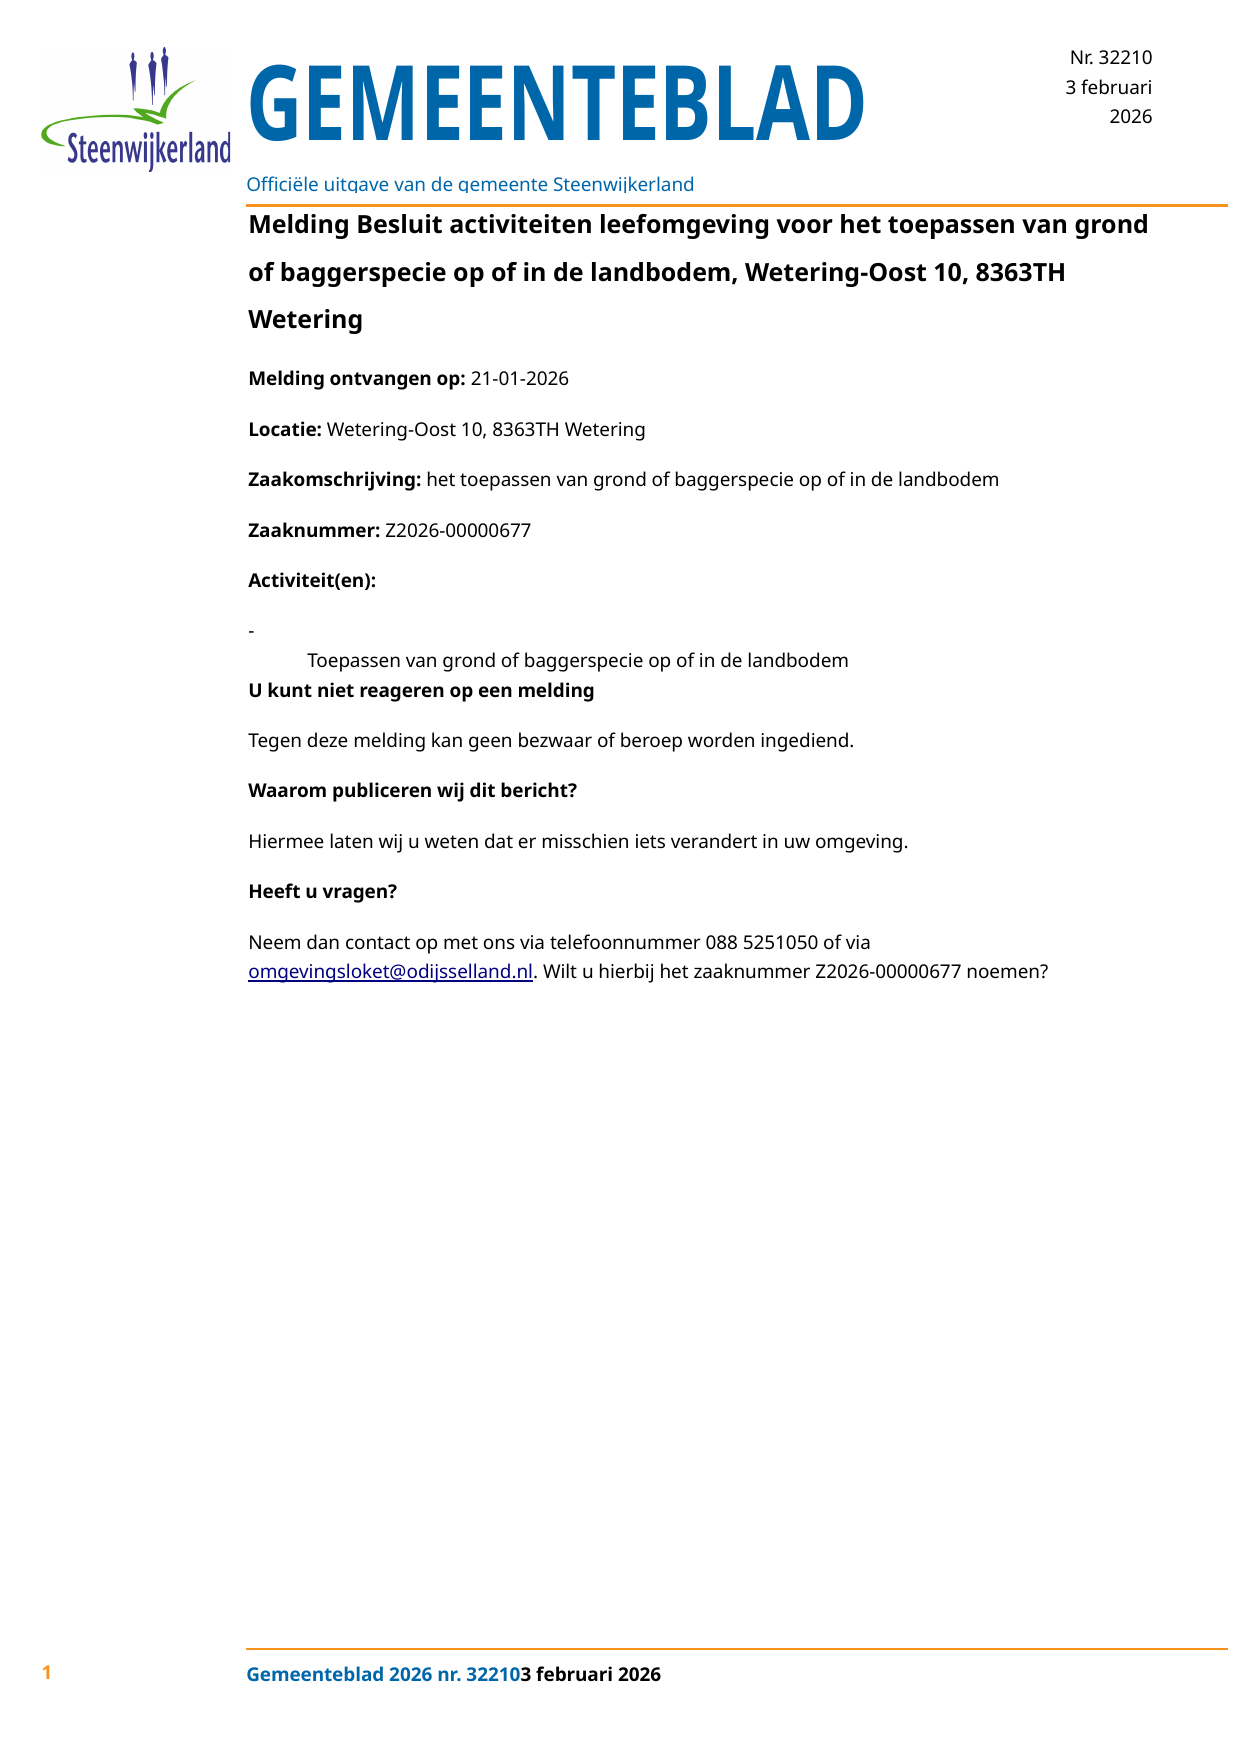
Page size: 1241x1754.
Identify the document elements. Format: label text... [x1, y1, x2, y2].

text Zaaknummer: Z2026-00000677 [248, 517, 1152, 542]
list Toepassen van grond of baggerspecie op of in de landbodem [248, 647, 1152, 673]
text Locatie: Wetering-Oost 10, 8363TH Wetering [248, 416, 1152, 442]
text Waarom publiceren wij dit bericht? [248, 778, 1152, 803]
picture [41, 47, 231, 172]
text Neem dan contact op met ons via telefoonnummer 088 5251050 of via omgevingsloket@odijsselland.nl. Wilt u hierbij het zaaknummer Z2026-00000677 noemen? [248, 929, 1152, 984]
text Hiermee laten wij u weten dat er misschien iets verandert in uw omgeving. [248, 828, 1152, 854]
text Activiteit(en): [248, 567, 1152, 593]
text Melding Besluit activiteiten leefomgeving voor het toepassen van grond of baggerspecie op of in de landbodem, Wetering-Oost 10, 8363TH Wetering [248, 207, 1152, 336]
text Zaakomschrijving: het toepassen van grond of baggerspecie op of in de landbodem [248, 466, 1152, 492]
text Heeft u vragen? [248, 878, 1152, 904]
text Melding ontvangen op: 21-01-2026 [248, 366, 1152, 391]
text U kunt niet reageren op een melding [248, 677, 1152, 702]
text Tegen deze melding kan geen bezwaar of beroep worden ingediend. [248, 727, 1152, 753]
